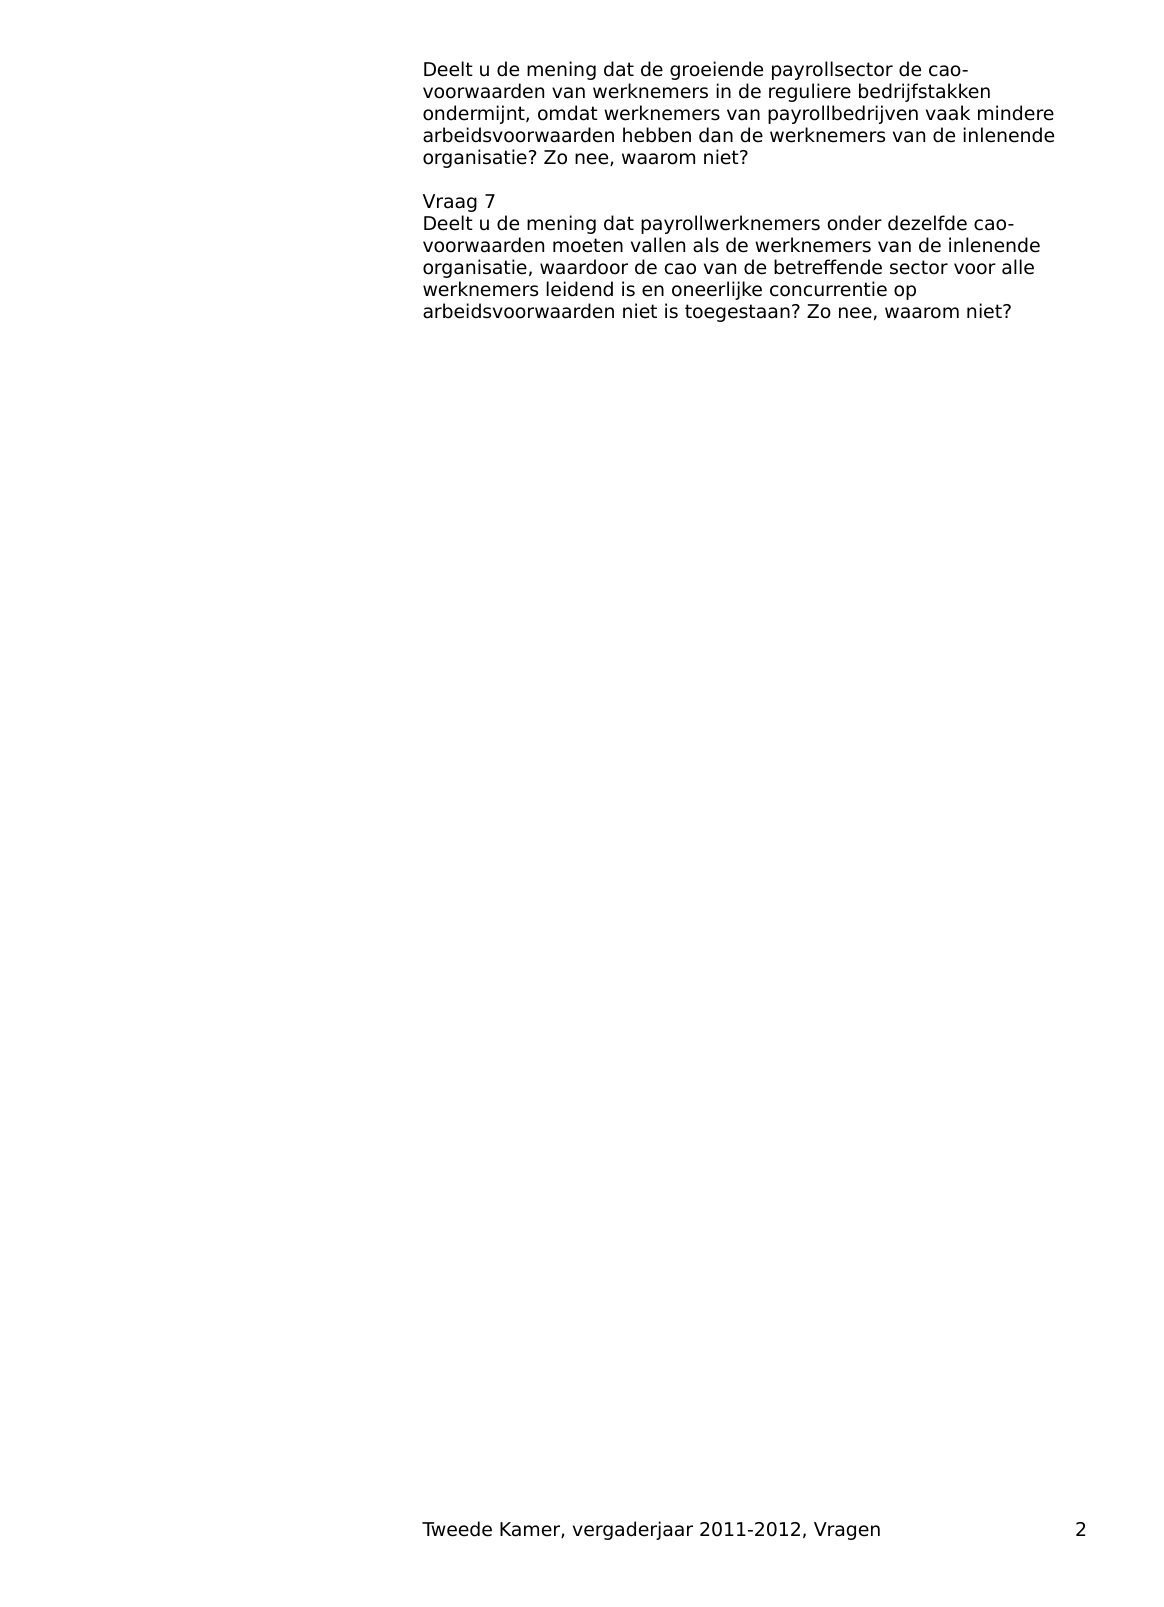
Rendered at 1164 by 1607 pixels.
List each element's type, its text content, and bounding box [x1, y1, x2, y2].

text Deelt u de mening dat payrollwerknemers onder dezelfde cao-voorwaarden moeten vallen als de werknemers van de inlenende organisatie, waardoor de cao van de betreffende sector voor alle werknemers leidend is en oneerlijke concurrentie op arbeidsvoorwaarden niet is toegestaan? Zo nee, waarom niet? [422, 213, 1087, 323]
text Vraag 7 [422, 191, 1087, 213]
text Deelt u de mening dat de groeiende payrollsector de cao-voorwaarden van werknemers in de reguliere bedrijfstakken ondermijnt, omdat werknemers van payrollbedrijven vaak mindere arbeidsvoorwaarden hebben dan de werknemers van de inlenende organisatie? Zo nee, waarom niet? [422, 59, 1087, 169]
